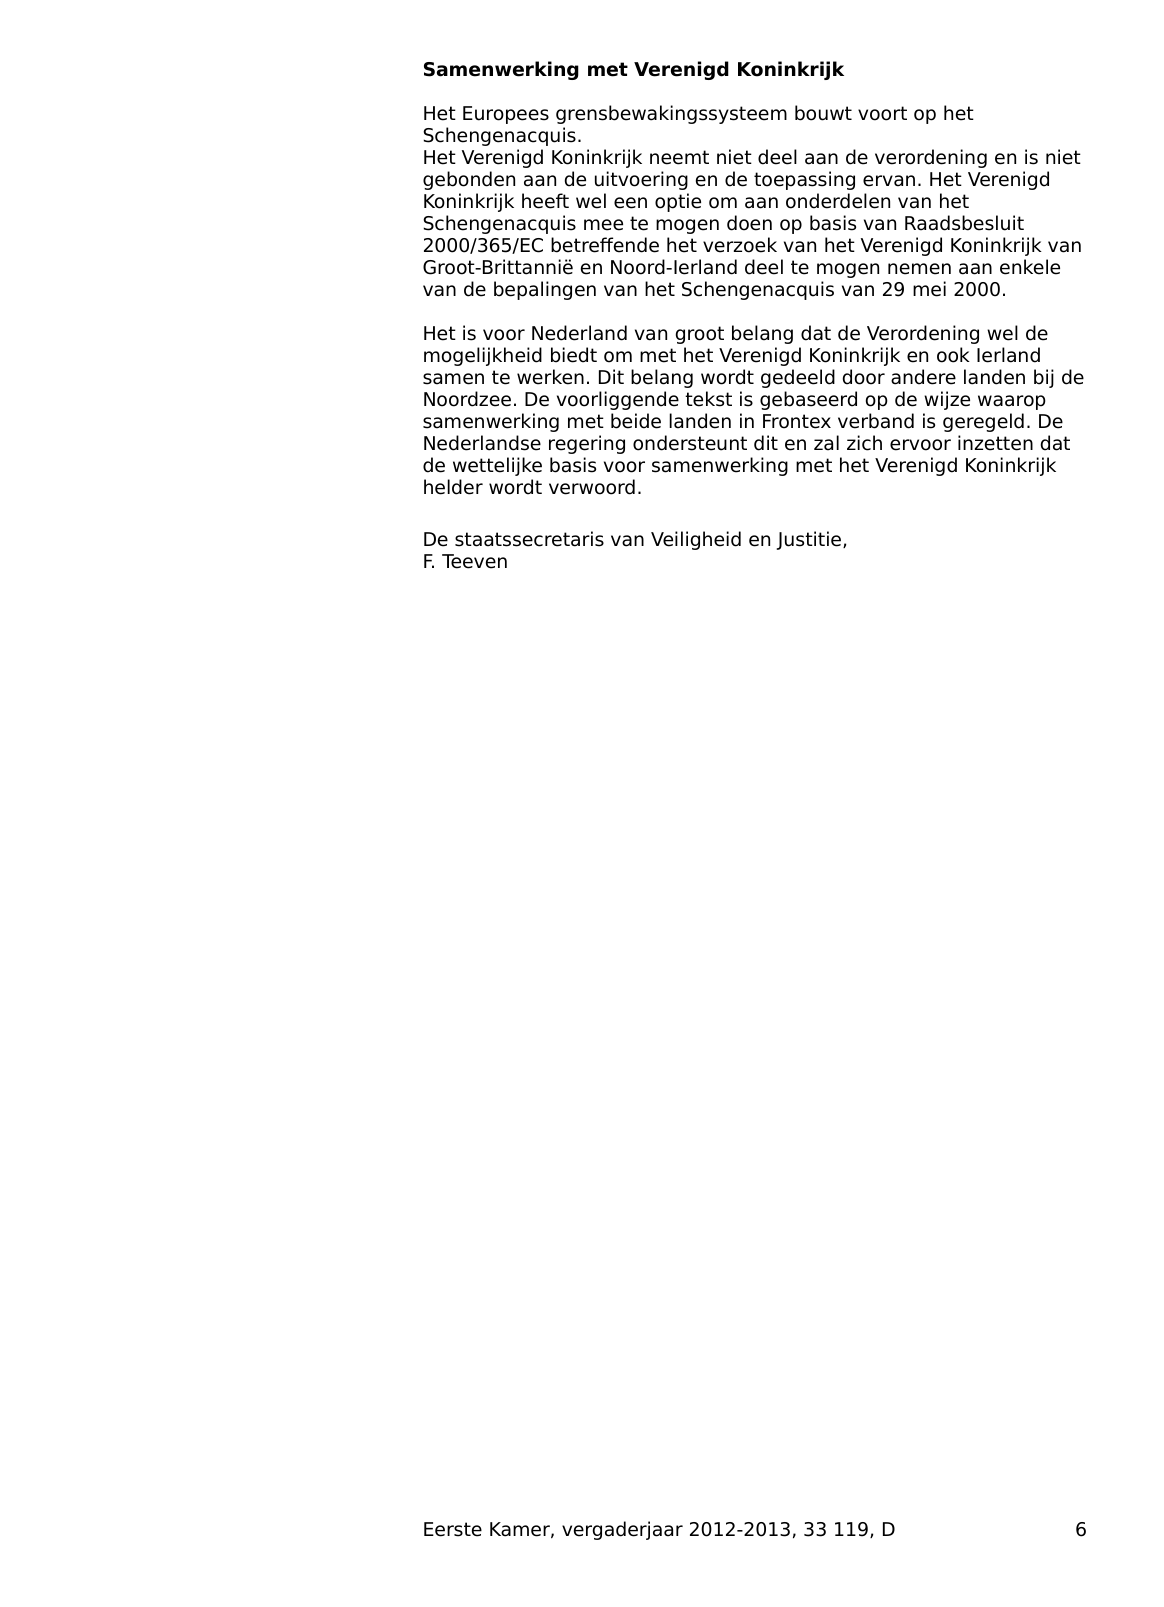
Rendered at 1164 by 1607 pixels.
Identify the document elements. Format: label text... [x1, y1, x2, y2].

text Het Verenigd Koninkrijk neemt niet deel aan de verordening en is niet gebonden aan de uitvoering en de toepassing ervan. Het Verenigd Koninkrijk heeft wel een optie om aan onderdelen van het Schengenacquis mee te mogen doen op basis van Raadsbesluit 2000/365/EC betreffende het verzoek van het Verenigd Koninkrĳk van Groot-Brittannië en Noord-Ierland deel te mogen nemen aan enkele van de bepalingen van het Schengenacquis van 29 mei 2000. [422, 147, 1087, 301]
text Het Europees grensbewakingssysteem bouwt voort op het Schengenacquis. [422, 103, 1087, 147]
text De staatssecretaris van Veiligheid en Justitie, F. Teeven [422, 529, 1087, 573]
text Het is voor Nederland van groot belang dat de Verordening wel de mogelijkheid biedt om met het Verenigd Koninkrijk en ook Ierland samen te werken. Dit belang wordt gedeeld door andere landen bij de Noordzee. De voorliggende tekst is gebaseerd op de wijze waarop samenwerking met beide landen in Frontex verband is geregeld. De Nederlandse regering ondersteunt dit en zal zich ervoor inzetten dat de wettelijke basis voor samenwerking met het Verenigd Koninkrijk helder wordt verwoord. [422, 323, 1087, 499]
subtitle Samenwerking met Verenigd Koninkrijk [422, 59, 1087, 81]
